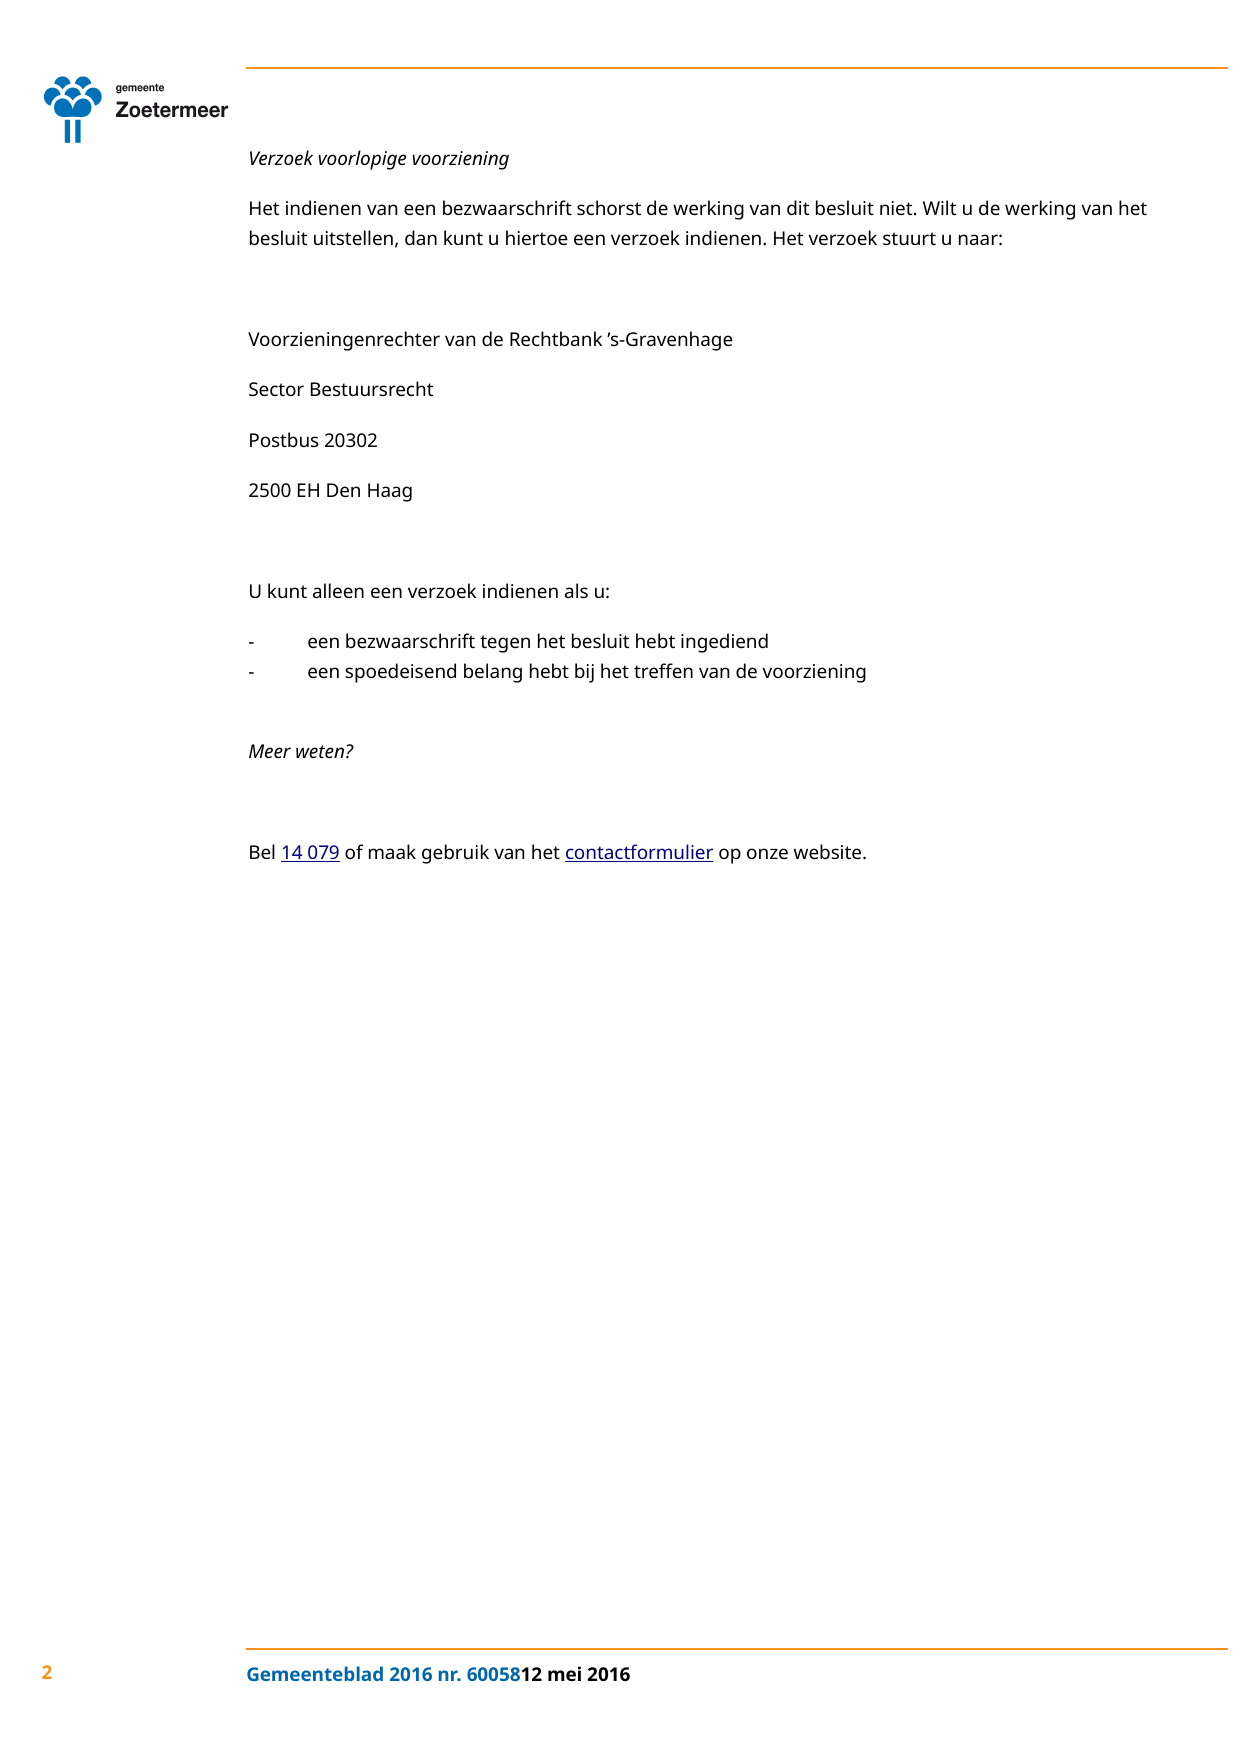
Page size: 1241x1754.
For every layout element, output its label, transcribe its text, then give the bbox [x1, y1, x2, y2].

text Bel 14 079 of maak gebruik van het contactformulier op onze website. [248, 839, 1152, 865]
text Sector Bestuursrecht [248, 376, 1152, 402]
list een spoedeisend belang hebt bij het treffen van de voorziening [248, 658, 1152, 684]
list een bezwaarschrift tegen het besluit hebt ingediend [248, 628, 1152, 654]
text Voorzieningenrechter van de Rechtbank ’s-Gravenhage [248, 326, 1152, 352]
picture [41, 47, 231, 172]
text Meer weten? [248, 738, 1152, 764]
text Het indienen van een bezwaarschrift schorst de werking van dit besluit niet. Wilt u de werking van het besluit uitstellen, dan kunt u hiertoe een verzoek indienen. Het verzoek stuurt u naar: [248, 196, 1152, 251]
text Verzoek voorlopige voorziening [248, 145, 1152, 171]
text 2500 EH Den Haag [248, 477, 1152, 503]
text Postbus 20302 [248, 427, 1152, 453]
text U kunt alleen een verzoek indienen als u: [248, 578, 1152, 604]
